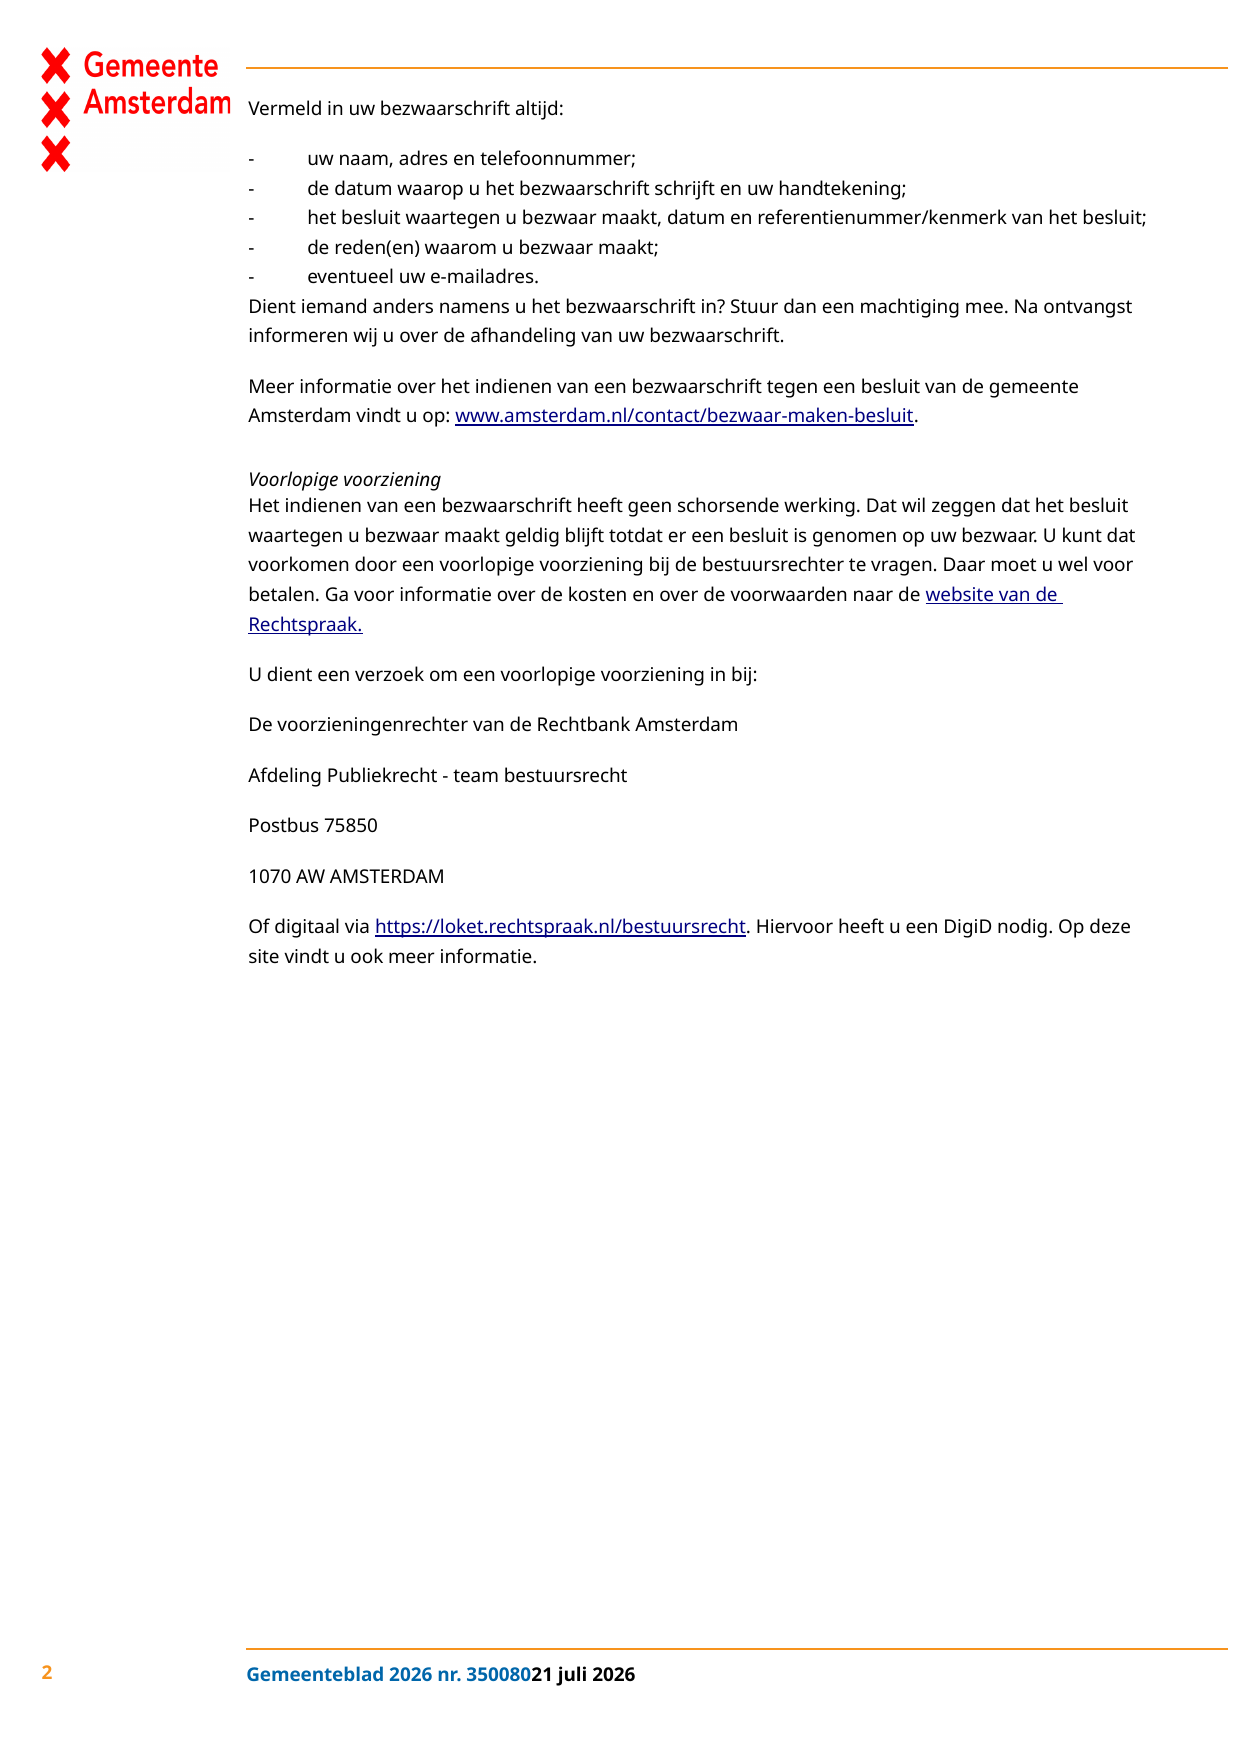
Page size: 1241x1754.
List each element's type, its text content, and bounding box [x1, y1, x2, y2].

list uw naam, adres en telefoonnummer; [248, 145, 1152, 171]
text Vermeld in uw bezwaarschrift altijd: [248, 95, 1152, 121]
list de reden(en) waarom u bezwaar maakt; [248, 234, 1152, 260]
list het besluit waartegen u bezwaar maakt, datum en referentienummer/kenmerk van het besluit; [248, 204, 1152, 230]
picture [41, 47, 231, 172]
text Afdeling Publiekrecht - team bestuursrecht [248, 762, 1152, 788]
text Voorlopige voorziening [248, 467, 1152, 492]
text Postbus 75850 [248, 812, 1152, 838]
text De voorzieningenrechter van de Rechtbank Amsterdam [248, 712, 1152, 737]
list eventueel uw e-mailadres. [248, 263, 1152, 289]
text Het indienen van een bezwaarschrift heeft geen schorsende werking. Dat wil zeggen dat het besluit waartegen u bezwaar maakt geldig blijft totdat er een besluit is genomen op uw bezwaar. U kunt dat voorkomen door een voorlopige voorziening bij de bestuursrechter te vragen. Daar moet u wel voor betalen. Ga voor informatie over de kosten en over de voorwaarden naar de website van de Rechtspraak. [248, 492, 1152, 636]
text Of digitaal via https://loket.rechtspraak.nl/bestuursrecht. Hiervoor heeft u een DigiD nodig. Op deze site vindt u ook meer informatie. [248, 913, 1152, 968]
text 1070 AW AMSTERDAM [248, 863, 1152, 888]
text U dient een verzoek om een voorlopige voorziening in bij: [248, 661, 1152, 687]
text Dient iemand anders namens u het bezwaarschrift in? Stuur dan een machtiging mee. Na ontvangst informeren wij u over de afhandeling van uw bezwaarschrift. [248, 293, 1152, 348]
text Meer informatie over het indienen van een bezwaarschrift tegen een besluit van de gemeente Amsterdam vindt u op: www.amsterdam.nl/contact/bezwaar-maken-besluit. [248, 373, 1152, 428]
list de datum waarop u het bezwaarschrift schrijft en uw handtekening; [248, 175, 1152, 201]
